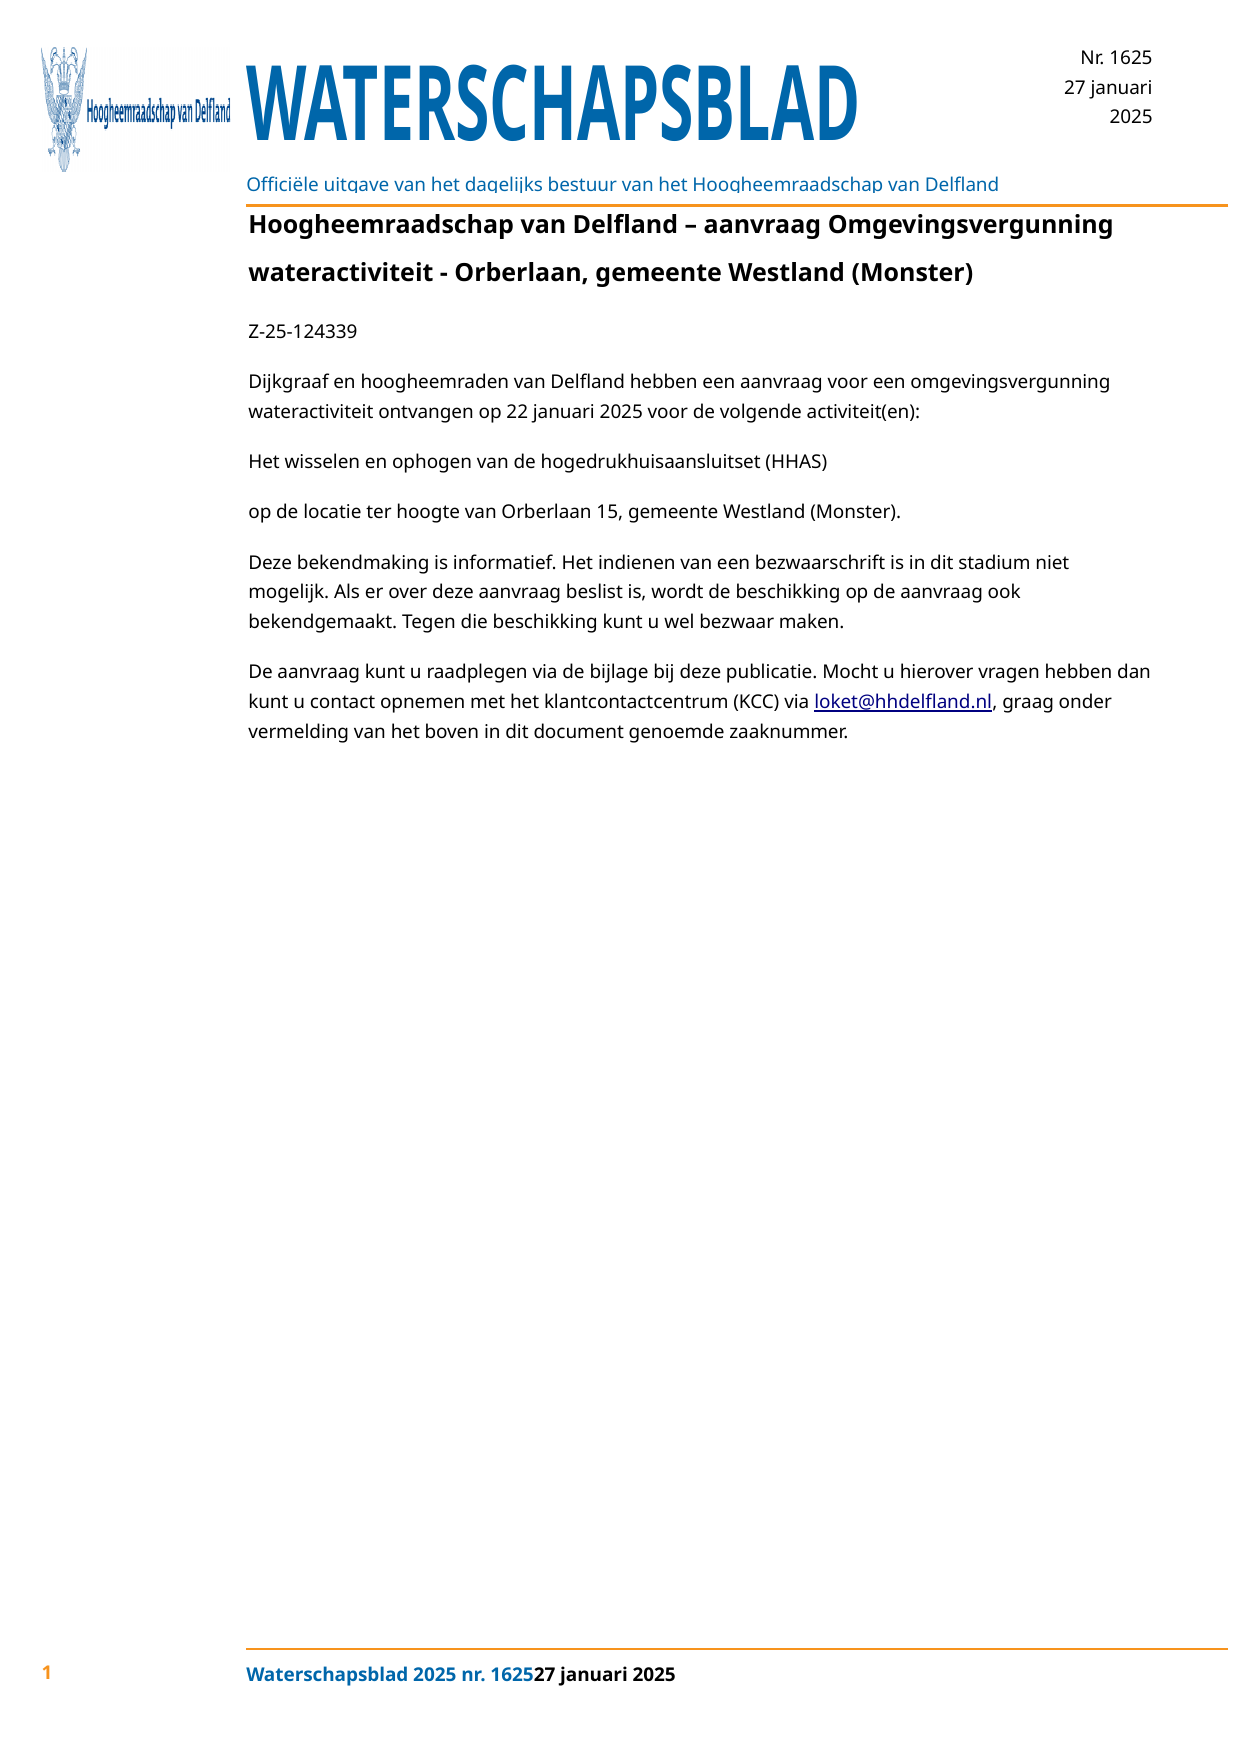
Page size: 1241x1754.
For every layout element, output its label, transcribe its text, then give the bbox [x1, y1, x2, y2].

text op de locatie ter hoogte van Orberlaan 15, gemeente Westland (Monster). [248, 499, 1152, 524]
text Z-25-124339 [248, 318, 1152, 344]
text Deze bekendmaking is informatief. Het indienen van een bezwaarschrift is in dit stadium niet mogelijk. Als er over deze aanvraag beslist is, wordt de beschikking op de aanvraag ook bekendgemaakt. Tegen die beschikking kunt u wel bezwaar maken. [248, 549, 1152, 634]
text Het wisselen en ophogen van de hogedrukhuisaansluitset (HHAS) [248, 448, 1152, 474]
text De aanvraag kunt u raadplegen via de bijlage bij deze publicatie. Mocht u hierover vragen hebben dan kunt u contact opnemen met het klantcontactcentrum (KCC) via loket@hhdelfland.nl, graag onder vermelding van het boven in dit document genoemde zaaknummer. [248, 659, 1152, 744]
text Dijkgraaf en hoogheemraden van Delfland hebben een aanvraag voor een omgevingsvergunning wateractiviteit ontvangen op 22 januari 2025 voor de volgende activiteit(en): [248, 368, 1152, 424]
text Hoogheemraadschap van Delfland – aanvraag Omgevingsvergunning wateractiviteit - Orberlaan, gemeente Westland (Monster) [248, 207, 1152, 288]
picture [41, 47, 231, 172]
